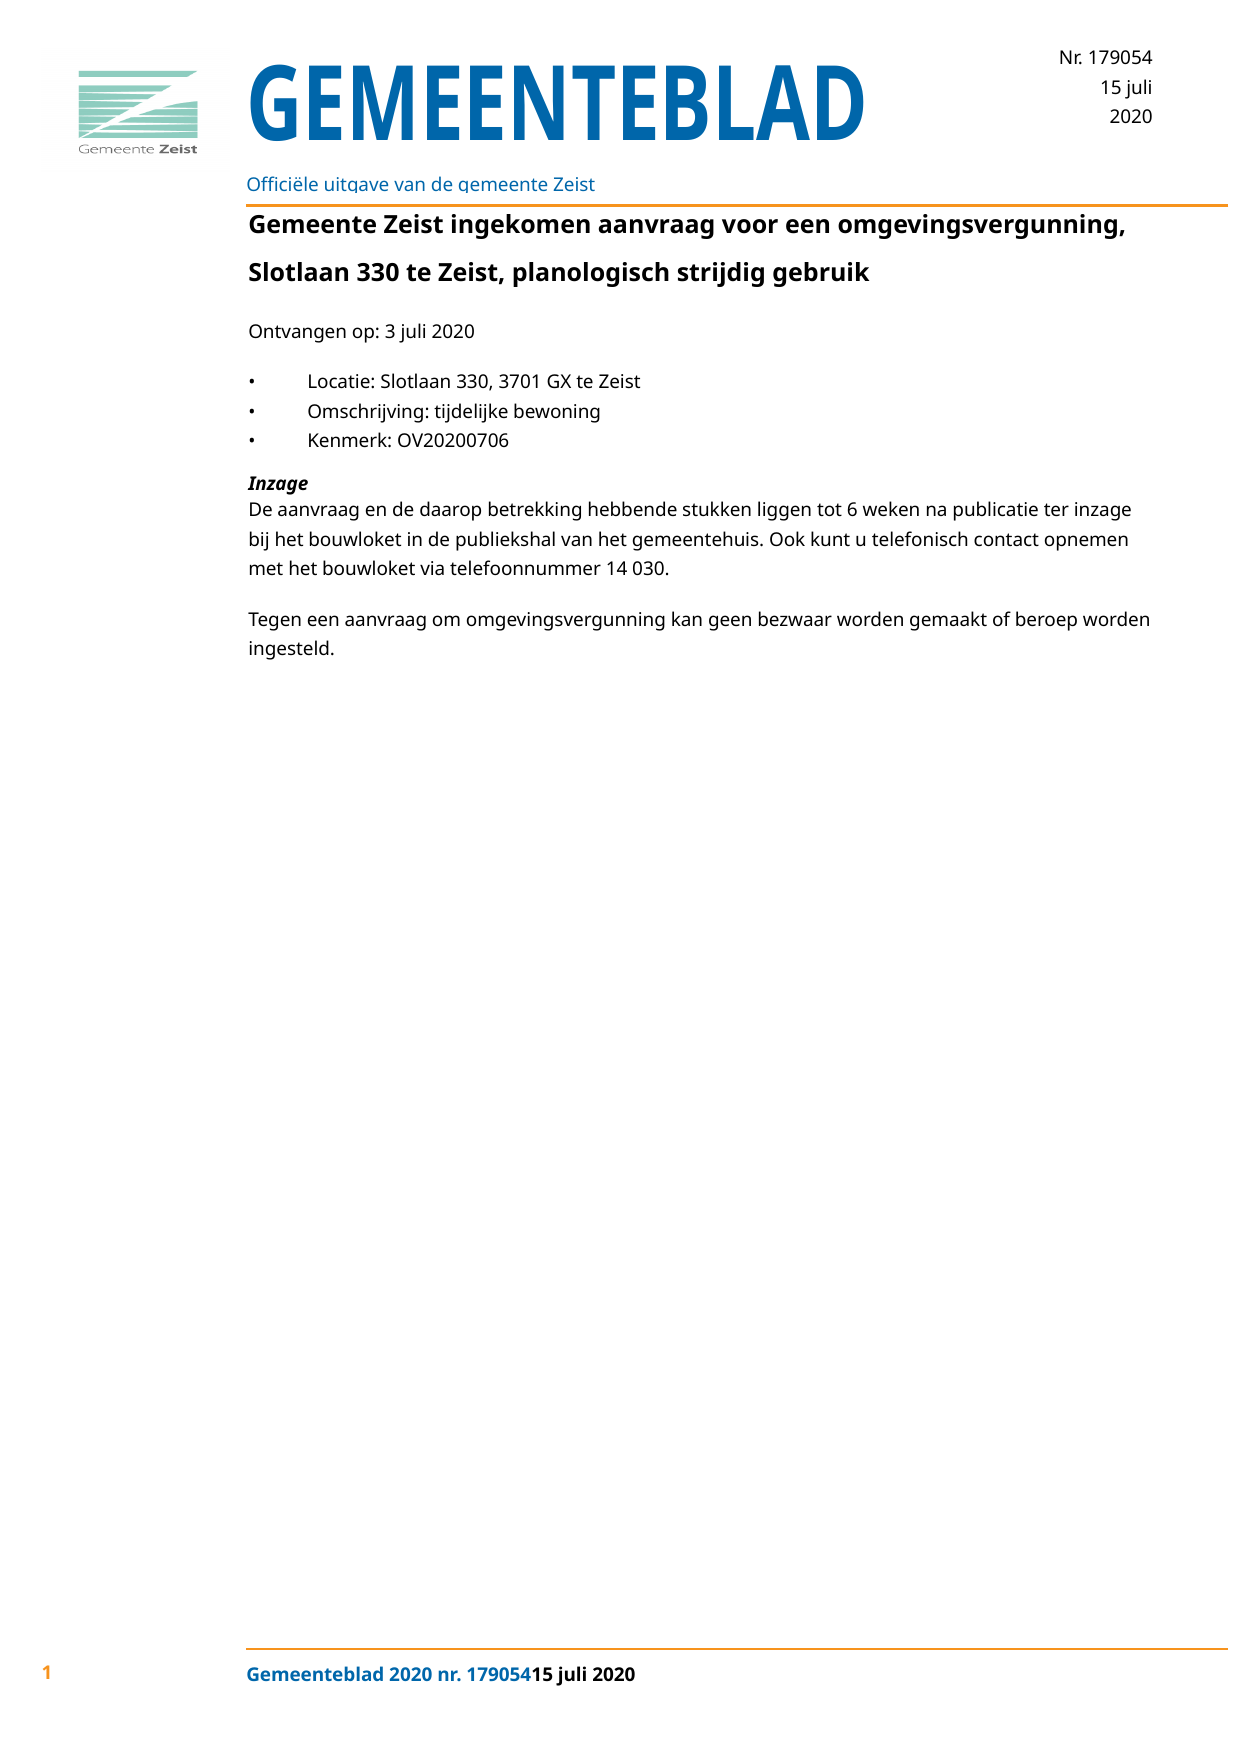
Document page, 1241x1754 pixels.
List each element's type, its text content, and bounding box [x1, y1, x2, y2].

text Ontvangen op: 3 juli 2020 [248, 318, 1152, 344]
text Inzage [248, 471, 1152, 496]
picture [41, 47, 231, 172]
list Locatie: Slotlaan 330, 3701 GX te Zeist [248, 368, 1152, 394]
list Kenmerk: OV20200706 [248, 427, 1152, 453]
text De aanvraag en de daarop betrekking hebbende stukken liggen tot 6 weken na publicatie ter inzage bij het bouwloket in de publiekshal van het gemeentehuis. Ook kunt u telefonisch contact opnemen met het bouwloket via telefoonnummer 14 030. [248, 496, 1152, 581]
list Omschrijving: tijdelijke bewoning [248, 398, 1152, 424]
text Tegen een aanvraag om omgevingsvergunning kan geen bezwaar worden gemaakt of beroep worden ingesteld. [248, 606, 1152, 661]
text Gemeente Zeist ingekomen aanvraag voor een omgevingsvergunning, Slotlaan 330 te Zeist, planologisch strijdig gebruik [248, 207, 1152, 288]
